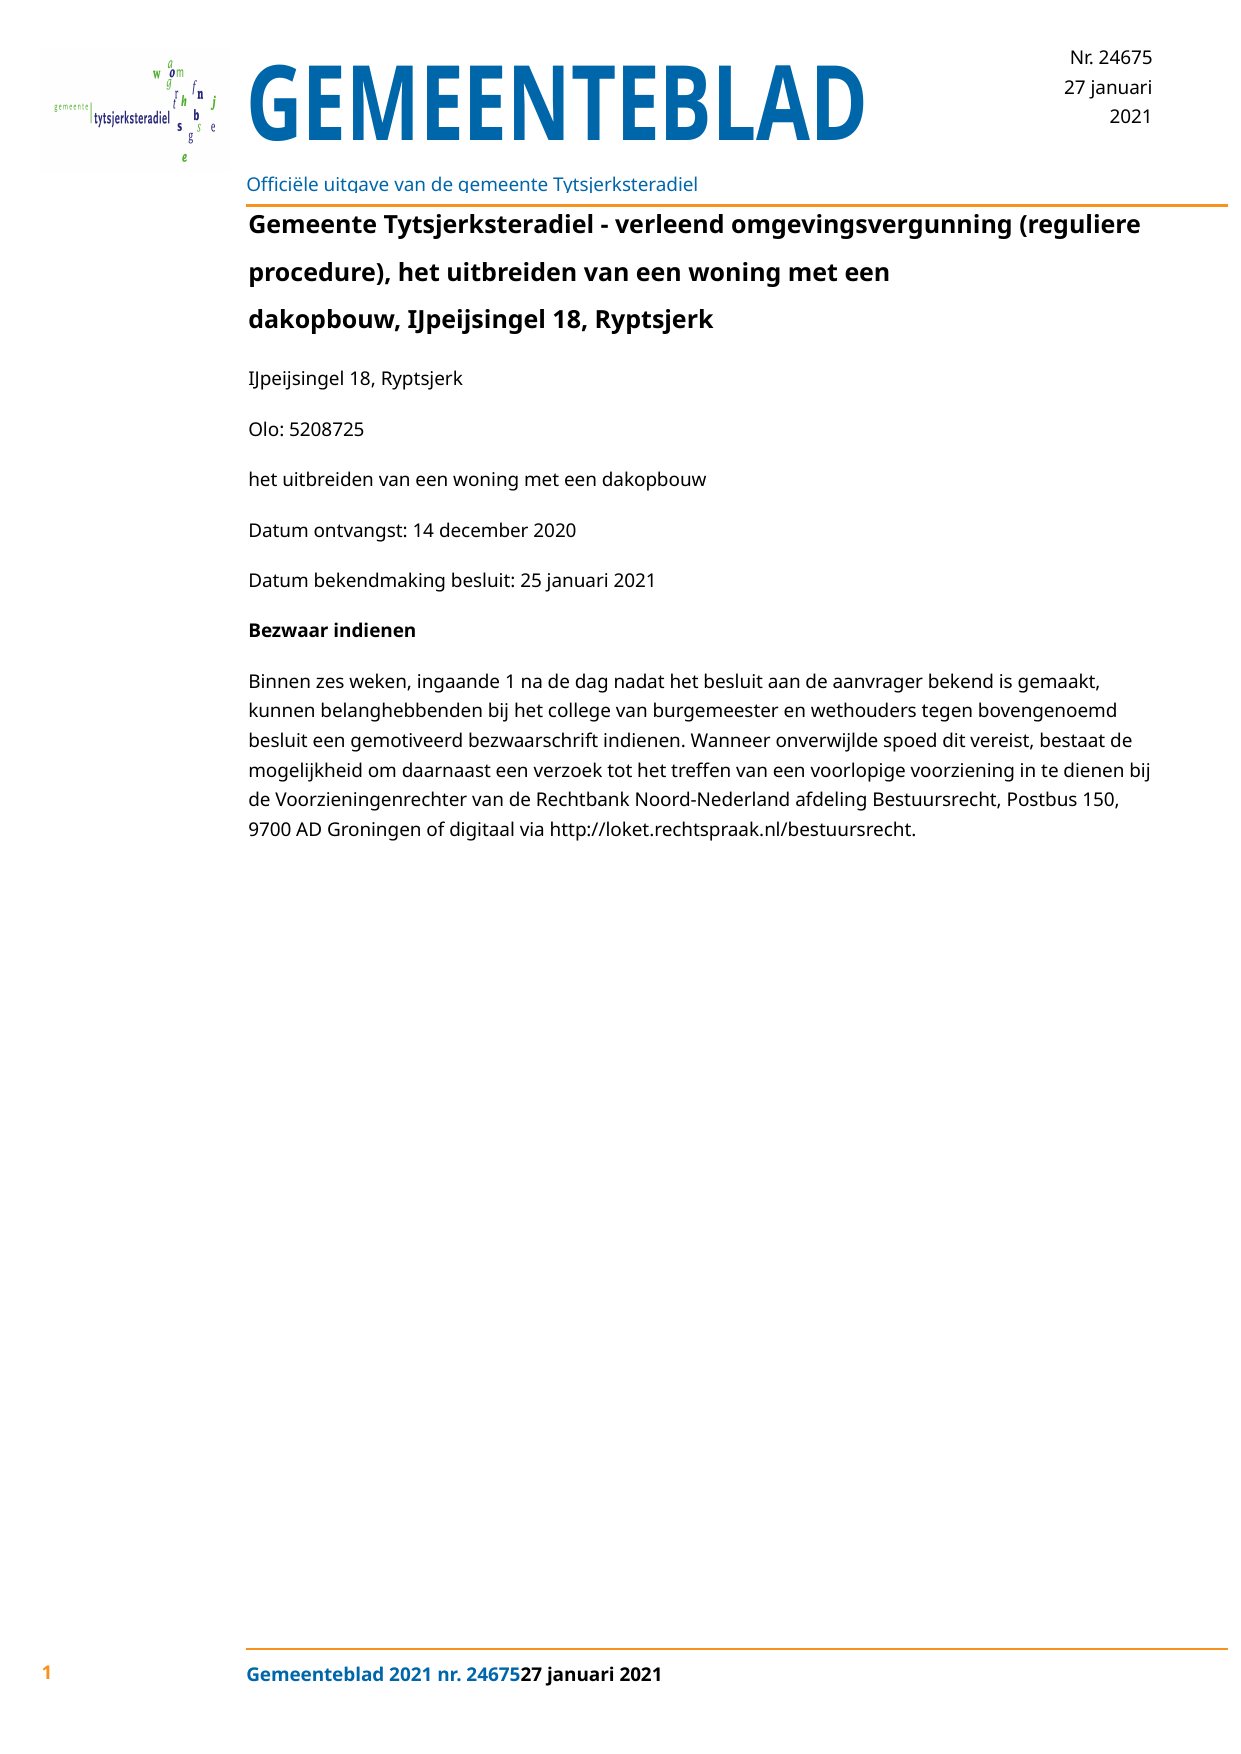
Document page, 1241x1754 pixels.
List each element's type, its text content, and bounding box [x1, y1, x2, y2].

text Datum ontvangst: 14 december 2020 [248, 517, 1152, 542]
text het uitbreiden van een woning met een dakopbouw [248, 466, 1152, 492]
text IJpeijsingel 18, Ryptsjerk [248, 366, 1152, 391]
text Binnen zes weken, ingaande 1 na de dag nadat het besluit aan de aanvrager bekend is gemaakt, kunnen belanghebbenden bij het college van burgemeester en wethouders tegen bovengenoemd besluit een gemotiveerd bezwaarschrift indienen. Wanneer onverwijlde spoed dit vereist, bestaat de mogelijkheid om daarnaast een verzoek tot het treffen van een voorlopige voorziening in te dienen bij de Voorzieningenrechter van de Rechtbank Noord-Nederland afdeling Bestuursrecht, Postbus 150, 9700 AD Groningen of digitaal via http://loket.rechtspraak.nl/bestuursrecht. [248, 668, 1152, 842]
text Olo: 5208725 [248, 416, 1152, 442]
text Gemeente Tytsjerksteradiel - verleend omgevingsvergunning (reguliere procedure), het uitbreiden van een woning met een dakopbouw, IJpeijsingel 18, Ryptsjerk [248, 207, 1152, 336]
picture [41, 47, 231, 172]
text Datum bekendmaking besluit: 25 januari 2021 [248, 567, 1152, 593]
text Bezwaar indienen [248, 618, 1152, 643]
